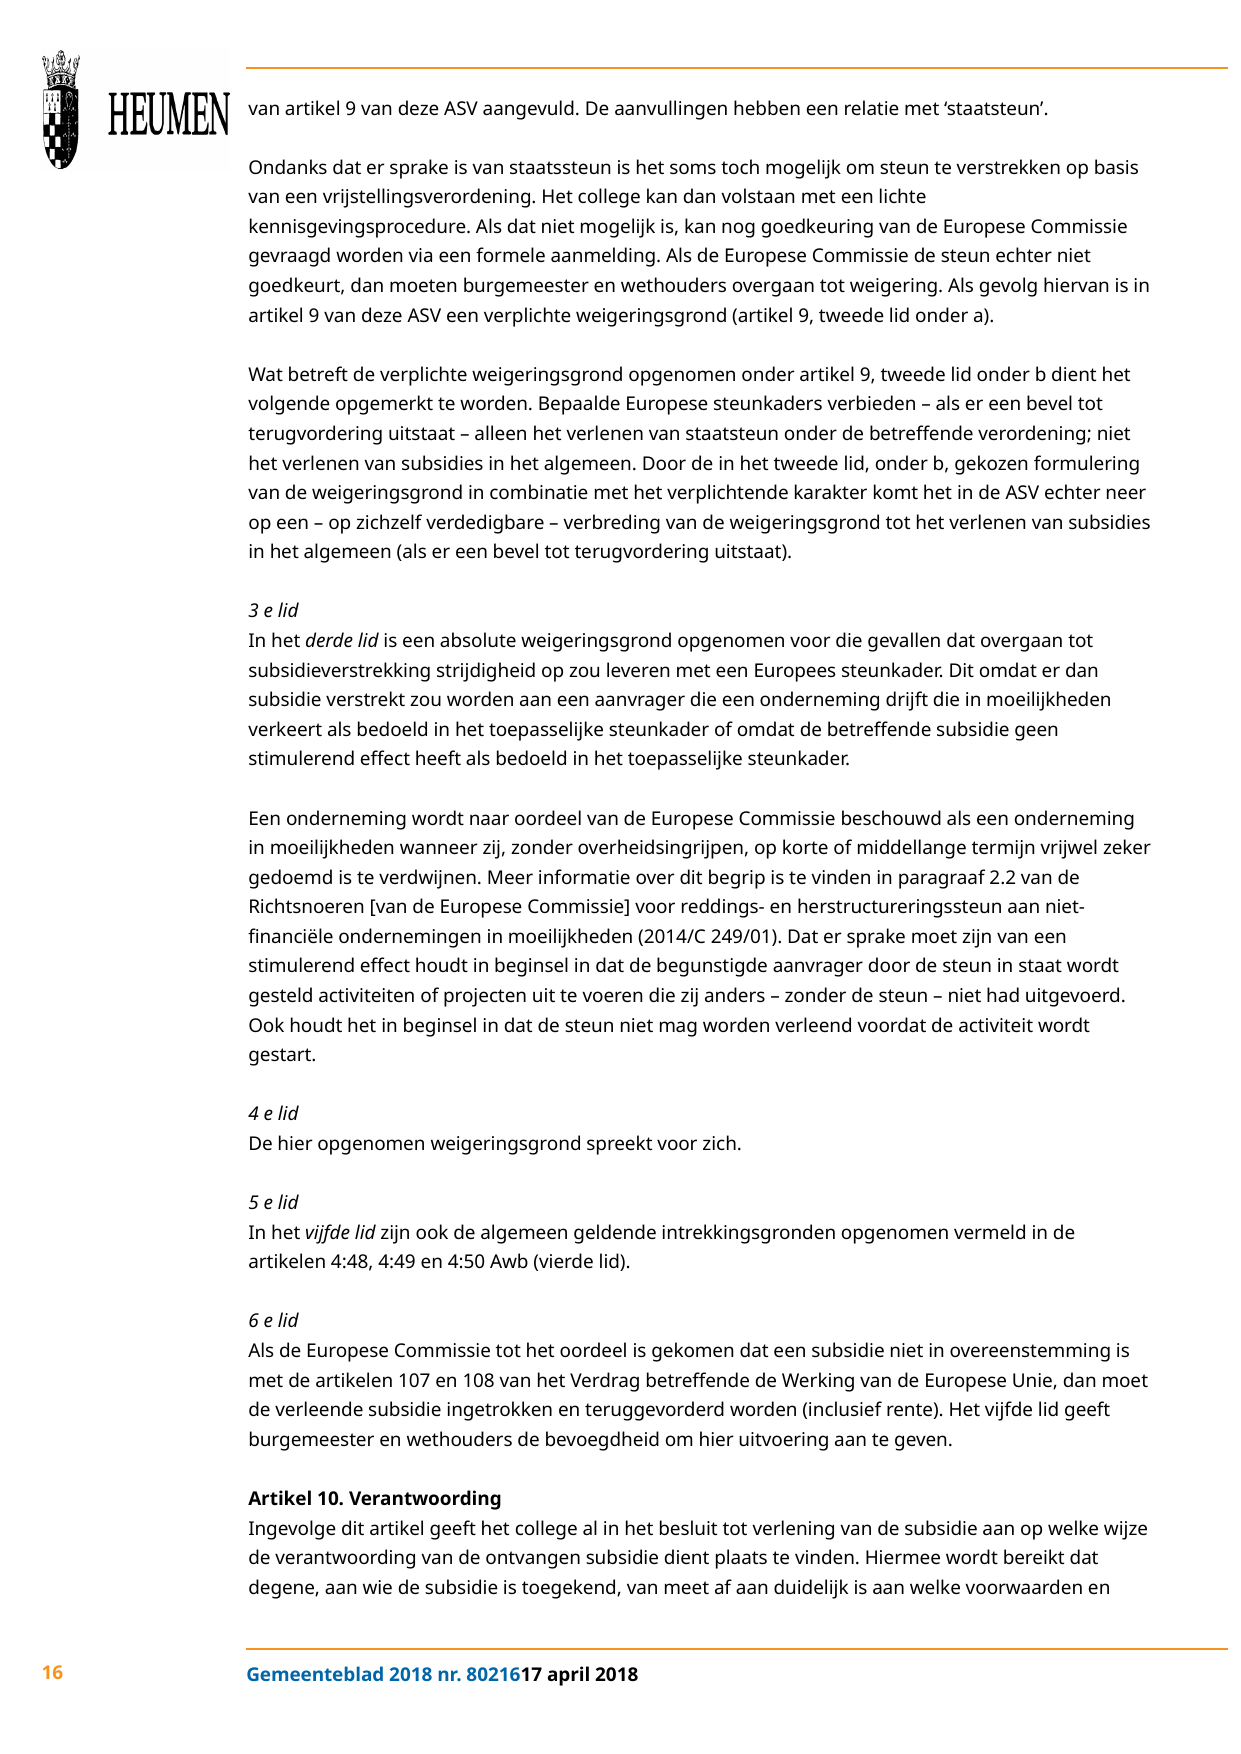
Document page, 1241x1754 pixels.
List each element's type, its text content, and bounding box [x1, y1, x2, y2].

picture [41, 47, 231, 172]
text Ondanks dat er sprake is van staatssteun is het soms toch mogelijk om steun te verstrekken op basis van een vrijstellingsverordening. Het college kan dan volstaan met een lichte kennisgevingsprocedure. Als dat niet mogelijk is, kan nog goedkeuring van de Europese Commissie gevraagd worden via een formele aanmelding. Als de Europese Commissie de steun echter niet goedkeurt, dan moeten burgemeester en wethouders overgaan tot weigering. Als gevolg hiervan is in artikel 9 van deze ASV een verplichte weigeringsgrond (artikel 9, tweede lid onder a). [248, 154, 1152, 328]
text Artikel 10. Verantwoording [248, 1485, 1152, 1511]
text Ingevolge dit artikel geeft het college al in het besluit tot verlening van de subsidie aan op welke wijze de verantwoording van de ontvangen subsidie dient plaats te vinden. Hiermee wordt bereikt dat degene, aan wie de subsidie is toegekend, van meet af aan duidelijk is aan welke voorwaarden en [248, 1515, 1152, 1600]
text In het derde lid is een absolute weigeringsgrond opgenomen voor die gevallen dat overgaan tot subsidieverstrekking strijdigheid op zou leveren met een Europees steunkader. Dit omdat er dan subsidie verstrekt zou worden aan een aanvrager die een onderneming drijft die in moeilijkheden verkeert als bedoeld in het toepasselijke steunkader of omdat de betreffende subsidie geen stimulerend effect heeft als bedoeld in het toepasselijke steunkader. [248, 627, 1152, 771]
text Een onderneming wordt naar oordeel van de Europese Commissie beschouwd als een onderneming in moeilijkheden wanneer zij, zonder overheidsingrijpen, op korte of middellange termijn vrijwel zeker gedoemd is te verdwijnen. Meer informatie over dit begrip is te vinden in paragraaf 2.2 van de Richtsnoeren [van de Europese Commissie] voor reddings- en herstructureringssteun aan niet-financiële ondernemingen in moeilijkheden (2014/C 249/01). Dat er sprake moet zijn van een stimulerend effect houdt in beginsel in dat de begunstigde aanvrager door de steun in staat wordt gesteld activiteiten of projecten uit te voeren die zij anders – zonder de steun – niet had uitgevoerd. Ook houdt het in beginsel in dat de steun niet mag worden verleend voordat de activiteit wordt gestart. [248, 805, 1152, 1067]
text 5 e lid [248, 1189, 1152, 1215]
text 6 e lid [248, 1308, 1152, 1333]
text Als de Europese Commissie tot het oordeel is gekomen dat een subsidie niet in overeenstemming is met de artikelen 107 en 108 van het Verdrag betreffende de Werking van de Europese Unie, dan moet de verleende subsidie ingetrokken en teruggevorderd worden (inclusief rente). Het vijfde lid geeft burgemeester en wethouders de bevoegdheid om hier uitvoering aan te geven. [248, 1337, 1152, 1452]
text De hier opgenomen weigeringsgrond spreekt voor zich. [248, 1130, 1152, 1156]
text Wat betreft de verplichte weigeringsgrond opgenomen onder artikel 9, tweede lid onder b dient het volgende opgemerkt te worden. Bepaalde Europese steunkaders verbieden – als er een bevel tot terugvordering uitstaat – alleen het verlenen van staatsteun onder de betreffende verordening; niet het verlenen van subsidies in het algemeen. Door de in het tweede lid, onder b, gekozen formulering van de weigeringsgrond in combinatie met het verplichtende karakter komt het in de ASV echter neer op een – op zichzelf verdedigbare – verbreding van de weigeringsgrond tot het verlenen van subsidies in het algemeen (als er een bevel tot terugvordering uitstaat). [248, 361, 1152, 564]
text 4 e lid [248, 1101, 1152, 1126]
text 3 e lid [248, 598, 1152, 623]
text van artikel 9 van deze ASV aangevuld. De aanvullingen hebben een relatie met ‘staatsteun’. [248, 95, 1152, 121]
text In het vijfde lid zijn ook de algemeen geldende intrekkingsgronden opgenomen vermeld in de artikelen 4:48, 4:49 en 4:50 Awb (vierde lid). [248, 1219, 1152, 1274]
